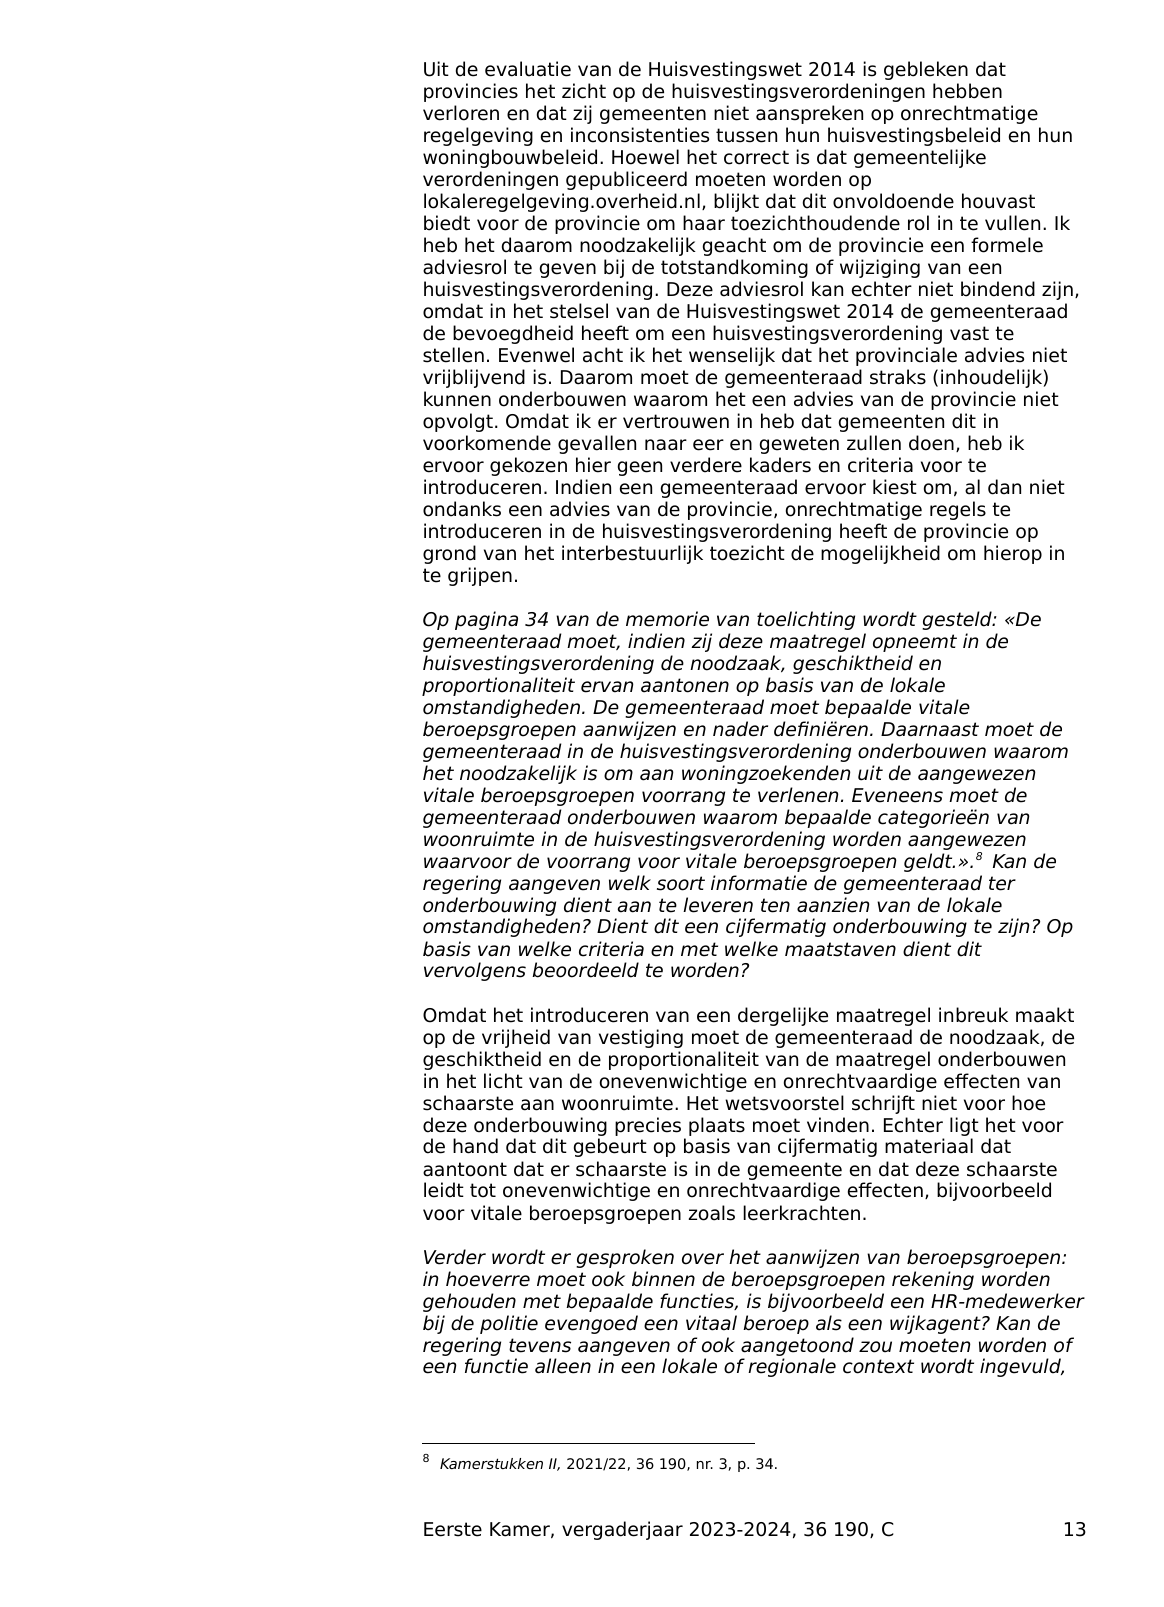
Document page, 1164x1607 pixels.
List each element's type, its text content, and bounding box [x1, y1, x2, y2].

text Kamerstukken II, 2021/22, 36 190, nr. 3, p. 34. [422, 1452, 1087, 1474]
text Op pagina 34 van de memorie van toelichting wordt gesteld: «De gemeenteraad moet, indien zij deze maatregel opneemt in de huisvestingsverordening de noodzaak, geschiktheid en proportionaliteit ervan aantonen op basis van de lokale omstandigheden. De gemeenteraad moet bepaalde vitale beroepsgroepen aanwijzen en nader definiëren. Daarnaast moet de gemeenteraad in de huisvestingsverordening onderbouwen waarom het noodzakelijk is om aan woningzoekenden uit de aangewezen vitale beroepsgroepen voorrang te verlenen. Eveneens moet de gemeenteraad onderbouwen waarom bepaalde categorieën van woonruimte in de huisvestingsverordening worden aangewezen waarvoor de voorrang voor vitale beroepsgroepen geldt.». Kan de regering aangeven welk soort informatie de gemeenteraad ter onderbouwing dient aan te leveren ten aanzien van de lokale omstandigheden? Dient dit een cijfermatig onderbouwing te zijn? Op basis van welke criteria en met welke maatstaven dient dit vervolgens beoordeeld te worden? [422, 609, 1087, 982]
text Omdat het introduceren van een dergelijke maatregel inbreuk maakt op de vrijheid van vestiging moet de gemeenteraad de noodzaak, de geschiktheid en de proportionaliteit van de maatregel onderbouwen in het licht van de onevenwichtige en onrechtvaardige effecten van schaarste aan woonruimte. Het wetsvoorstel schrijft niet voor hoe deze onderbouwing precies plaats moet vinden. Echter ligt het voor de hand dat dit gebeurt op basis van cijfermatig materiaal dat aantoont dat er schaarste is in de gemeente en dat deze schaarste leidt tot onevenwichtige en onrechtvaardige effecten, bijvoorbeeld voor vitale beroepsgroepen zoals leerkrachten. [422, 1004, 1087, 1224]
text Verder wordt er gesproken over het aanwijzen van beroepsgroepen: in hoeverre moet ook binnen de beroepsgroepen rekening worden gehouden met bepaalde functies, is bijvoorbeeld een HR-medewerker bij de politie evengoed een vitaal beroep als een wijkagent? Kan de regering tevens aangeven of ook aangetoond zou moeten worden of een functie alleen in een lokale of regionale context wordt ingevuld, [422, 1247, 1087, 1378]
text Uit de evaluatie van de Huisvestingswet 2014 is gebleken dat provincies het zicht op de huisvestingsverordeningen hebben verloren en dat zij gemeenten niet aanspreken op onrechtmatige regelgeving en inconsistenties tussen hun huisvestingsbeleid en hun woningbouwbeleid. Hoewel het correct is dat gemeentelijke verordeningen gepubliceerd moeten worden op lokaleregelgeving.overheid.nl, blijkt dat dit onvoldoende houvast biedt voor de provincie om haar toezichthoudende rol in te vullen. Ik heb het daarom noodzakelijk geacht om de provincie een formele adviesrol te geven bij de totstandkoming of wijziging van een huisvestingsverordening. Deze adviesrol kan echter niet bindend zijn, omdat in het stelsel van de Huisvestingswet 2014 de gemeenteraad de bevoegdheid heeft om een huisvestingsverordening vast te stellen. Evenwel acht ik het wenselijk dat het provinciale advies niet vrijblijvend is. Daarom moet de gemeenteraad straks (inhoudelijk) kunnen onderbouwen waarom het een advies van de provincie niet opvolgt. Omdat ik er vertrouwen in heb dat gemeenten dit in voorkomende gevallen naar eer en geweten zullen doen, heb ik ervoor gekozen hier geen verdere kaders en criteria voor te introduceren. Indien een gemeenteraad ervoor kiest om, al dan niet ondanks een advies van de provincie, onrechtmatige regels te introduceren in de huisvestingsverordening heeft de provincie op grond van het interbestuurlijk toezicht de mogelijkheid om hierop in te grijpen. [422, 59, 1087, 587]
